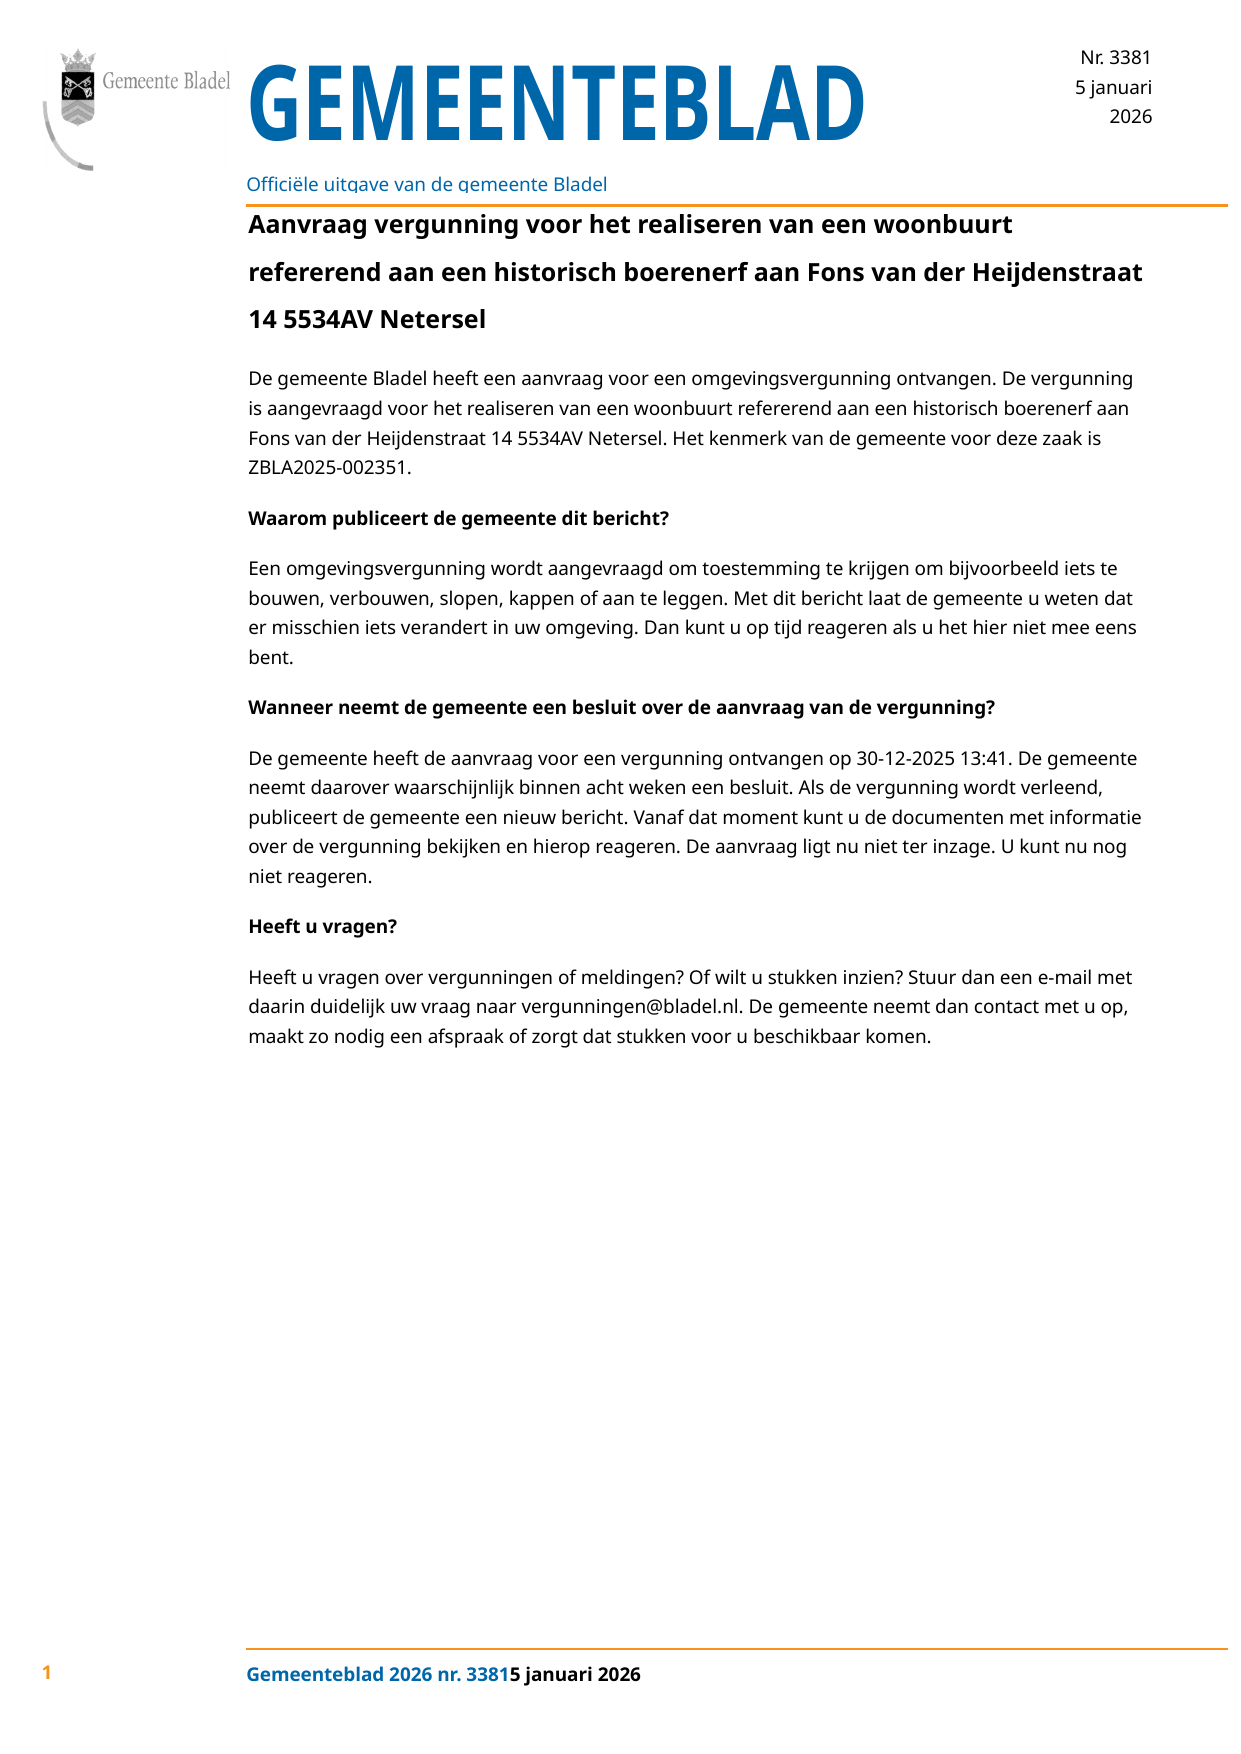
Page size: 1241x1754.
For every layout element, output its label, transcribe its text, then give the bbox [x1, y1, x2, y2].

text Heeft u vragen? [248, 913, 1152, 939]
text De gemeente heeft de aanvraag voor een vergunning ontvangen op 30-12-2025 13:41. De gemeente neemt daarover waarschijnlijk binnen acht weken een besluit. Als de vergunning wordt verleend, publiceert de gemeente een nieuw bericht. Vanaf dat moment kunt u de documenten met informatie over de vergunning bekijken en hierop reageren. De aanvraag ligt nu niet ter inzage. U kunt nu nog niet reageren. [248, 745, 1152, 889]
text Waarom publiceert de gemeente dit bericht? [248, 505, 1152, 530]
text De gemeente Bladel heeft een aanvraag voor een omgevingsvergunning ontvangen. De vergunning is aangevraagd voor het realiseren van een woonbuurt refererend aan een historisch boerenerf aan Fons van der Heijdenstraat 14 5534AV Netersel. Het kenmerk van de gemeente voor deze zaak is ZBLA2025-002351. [248, 366, 1152, 480]
picture [41, 47, 231, 172]
text Wanneer neemt de gemeente een besluit over de aanvraag van de vergunning? [248, 694, 1152, 720]
text Aanvraag vergunning voor het realiseren van een woonbuurt refererend aan een historisch boerenerf aan Fons van der Heijdenstraat 14 5534AV Netersel [248, 207, 1152, 336]
text Heeft u vragen over vergunningen of meldingen? Of wilt u stukken inzien? Stuur dan een e-mail met daarin duidelijk uw vraag naar vergunningen@bladel.nl. De gemeente neemt dan contact met u op, maakt zo nodig een afspraak of zorgt dat stukken voor u beschikbaar komen. [248, 964, 1152, 1049]
text Een omgevingsvergunning wordt aangevraagd om toestemming te krijgen om bijvoorbeeld iets te bouwen, verbouwen, slopen, kappen of aan te leggen. Met dit bericht laat de gemeente u weten dat er misschien iets verandert in uw omgeving. Dan kunt u op tijd reageren als u het hier niet mee eens bent. [248, 555, 1152, 669]
